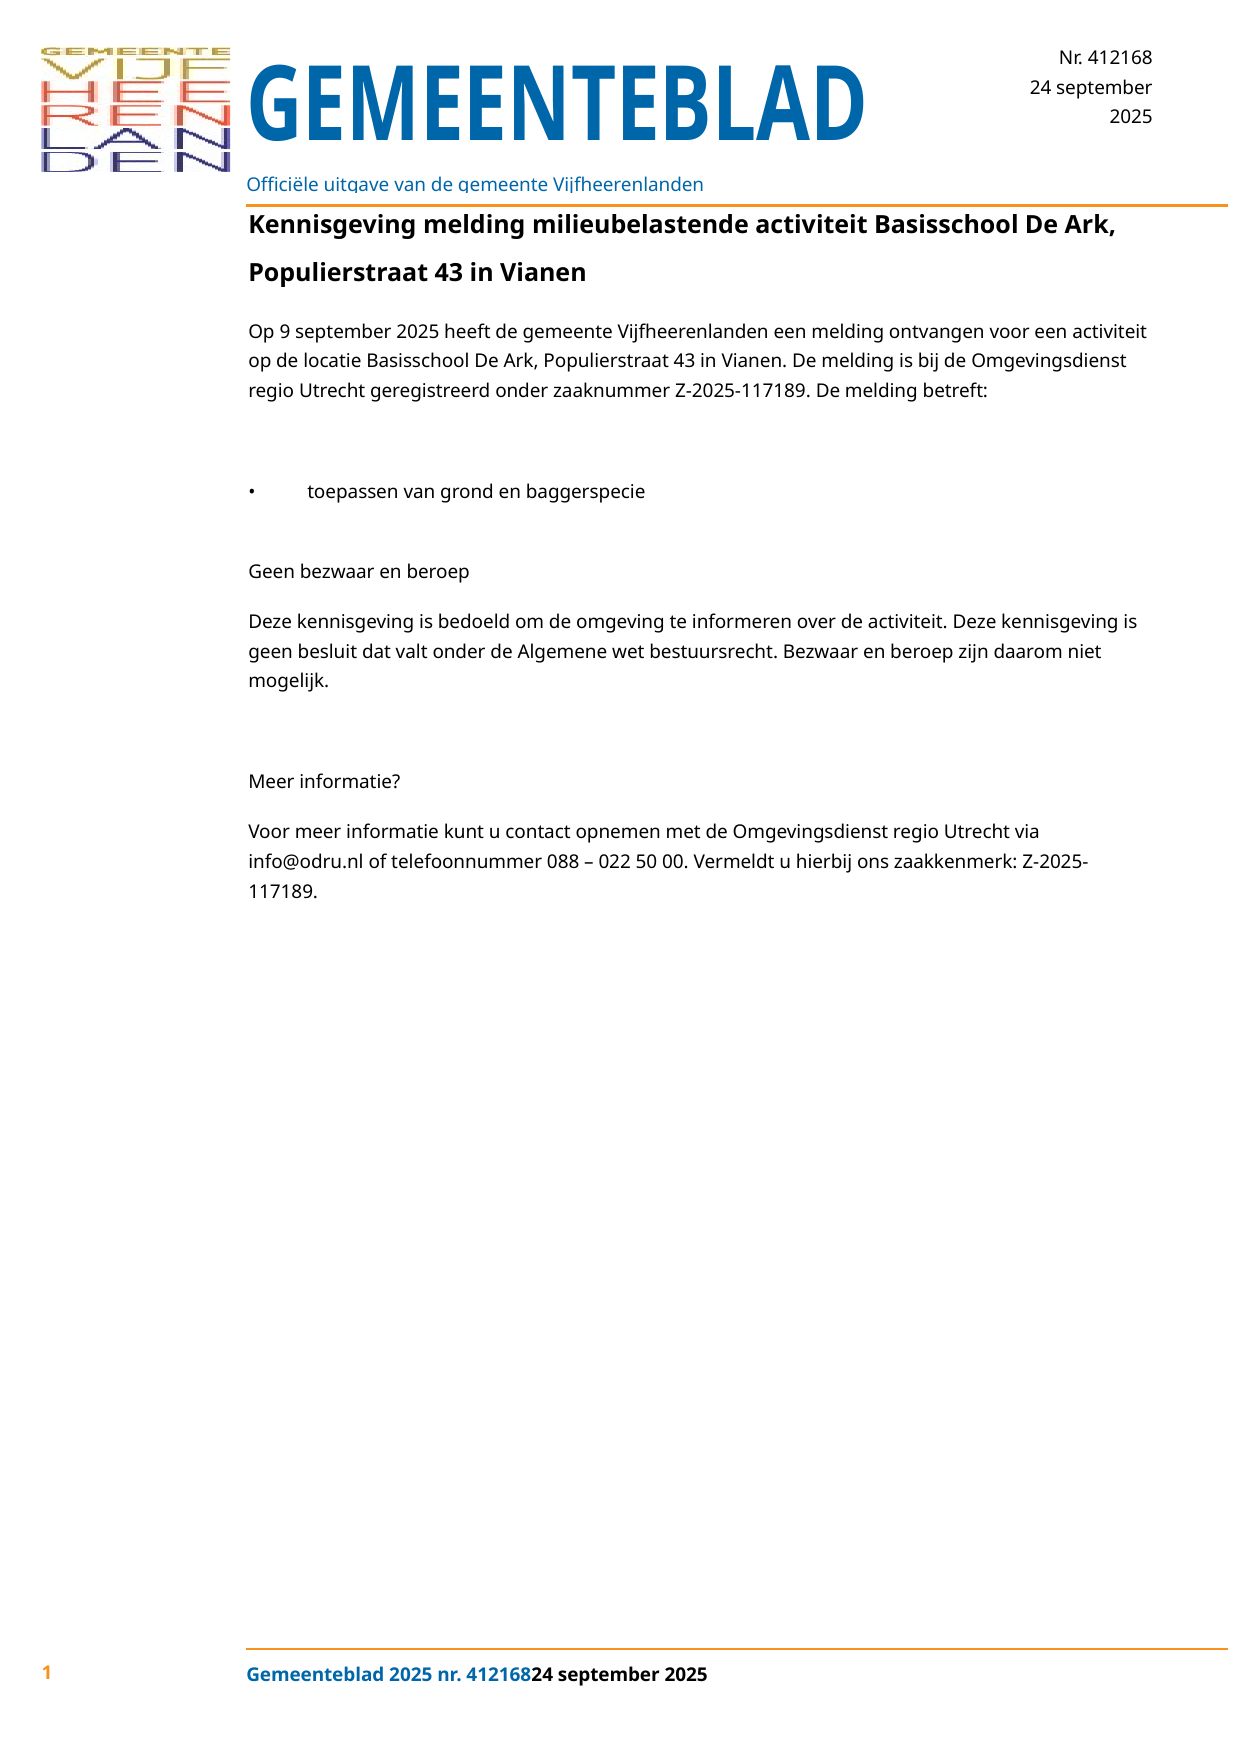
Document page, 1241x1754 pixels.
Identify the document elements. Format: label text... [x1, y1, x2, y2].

picture [41, 47, 231, 172]
text Geen bezwaar en beroep [248, 558, 1152, 584]
text Deze kennisgeving is bedoeld om de omgeving te informeren over de activiteit. Deze kennisgeving is geen besluit dat valt onder de Algemene wet bestuursrecht. Bezwaar en beroep zijn daarom niet mogelijk. [248, 608, 1152, 693]
text Op 9 september 2025 heeft de gemeente Vijfheerenlanden een melding ontvangen voor een activiteit op de locatie Basisschool De Ark, Populierstraat 43 in Vianen. De melding is bij de Omgevingsdienst regio Utrecht geregistreerd onder zaaknummer Z-2025-117189. De melding betreft: [248, 318, 1152, 403]
text Kennisgeving melding milieubelastende activiteit Basisschool De Ark, Populierstraat 43 in Vianen [248, 207, 1152, 288]
list toepassen van grond en baggerspecie [248, 478, 1152, 504]
text Meer informatie? [248, 768, 1152, 794]
text Voor meer informatie kunt u contact opnemen met de Omgevingsdienst regio Utrecht via info@odru.nl of telefoonnummer 088 – 022 50 00. Vermeldt u hierbij ons zaakkenmerk: Z-2025-117189. [248, 819, 1152, 904]
